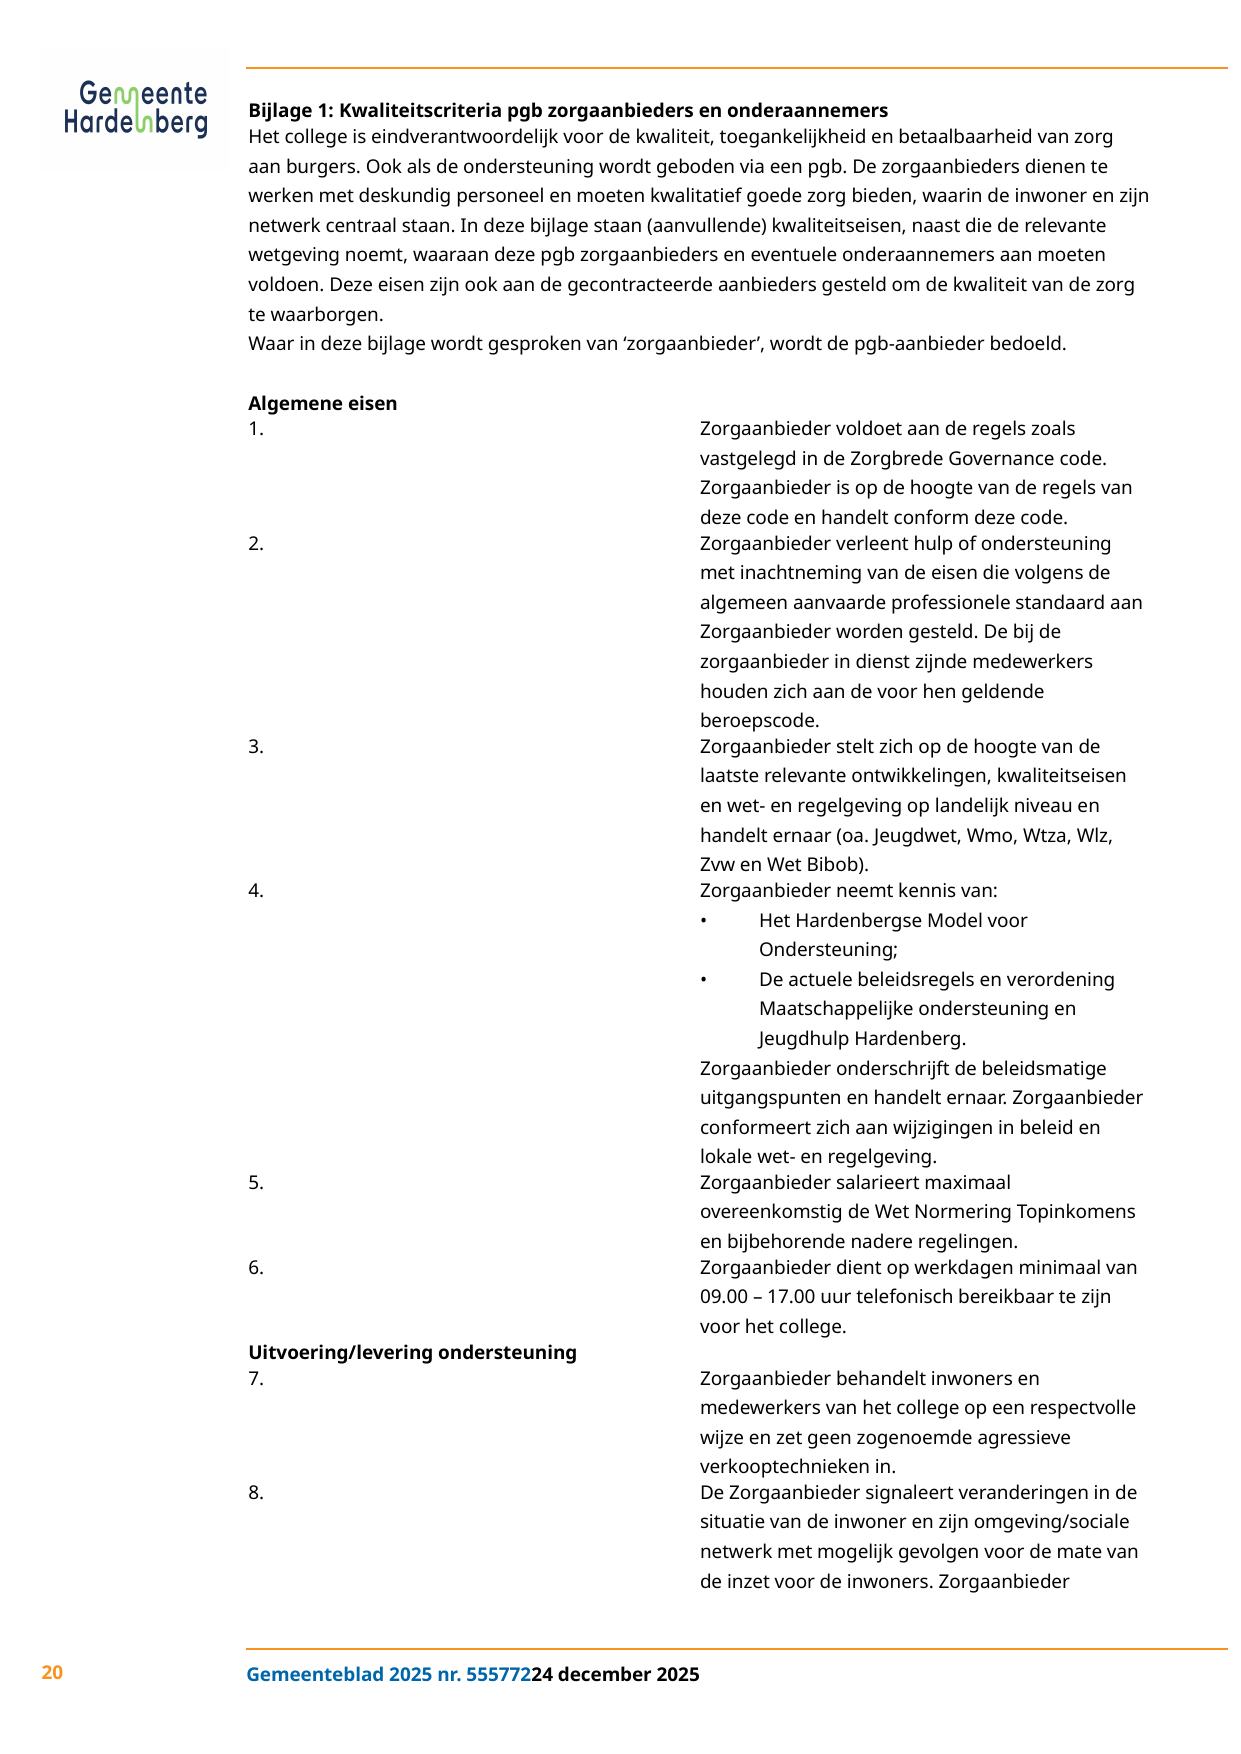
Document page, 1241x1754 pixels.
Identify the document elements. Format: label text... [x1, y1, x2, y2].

table_cell Zorgaanbieder voldoet aan de regels zoals vastgelegd in de Zorgbrede Governance code. Zorgaanbieder is op de hoogte van de regels van deze code en handelt conform deze code. [700, 415, 1152, 530]
table_cell [248, 415, 700, 530]
text Het college is eindverantwoordelijk voor de kwaliteit, toegankelijkheid en betaalbaarheid van zorg aan burgers. Ook als de ondersteuning wordt geboden via een pgb. De zorgaanbieders dienen te werken met deskundig personeel en moeten kwalitatief goede zorg bieden, waarin de inwoner en zijn netwerk centraal staan. In deze bijlage staan (aanvullende) kwaliteitseisen, naast die de relevante wetgeving noemt, waaraan deze pgb zorgaanbieders en eventuele onderaannemers aan moeten voldoen. Deze eisen zijn ook aan de gecontracteerde aanbieders gesteld om de kwaliteit van de zorg te waarborgen. [248, 123, 1152, 327]
table_cell [248, 733, 700, 877]
text Waar in deze bijlage wordt gesproken van ‘zorgaanbieder’, wordt de pgb-aanbieder bedoeld. [248, 330, 1152, 356]
table_cell Zorgaanbieder behandelt inwoners en medewerkers van het college op een respectvolle wijze en zet geen zogenoemde agressieve verkooptechnieken in. [700, 1365, 1152, 1479]
table_cell [248, 1254, 700, 1339]
table_cell [248, 1169, 700, 1254]
table_cell [248, 877, 700, 1169]
table_cell Zorgaanbieder stelt zich op de hoogte van de laatste relevante ontwikkelingen, kwaliteitseisen en wet- en regelgeving op landelijk niveau en handelt ernaar (oa. Jeugdwet, Wmo, Wtza, Wlz, Zvw en Wet Bibob). [700, 733, 1152, 877]
table_cell Zorgaanbieder verleent hulp of ondersteuning met inachtneming van de eisen die volgens de algemeen aanvaarde professionele standaard aan Zorgaanbieder worden gesteld. De bij de zorgaanbieder in dienst zijnde medewerkers houden zich aan de voor hen geldende beroepscode. [700, 530, 1152, 733]
table_cell Zorgaanbieder salarieert maximaal overeenkomstig de Wet Normering Topinkomens en bijbehorende nadere regelingen. [700, 1169, 1152, 1254]
table_cell [248, 1479, 700, 1594]
table_cell [248, 530, 700, 733]
table_cell Uitvoering/levering ondersteuning [248, 1339, 1152, 1365]
table_cell De Zorgaanbieder signaleert veranderingen in de situatie van de inwoner en zijn omgeving/sociale netwerk met mogelijk gevolgen voor de mate van de inzet voor de inwoners. Zorgaanbieder [700, 1479, 1152, 1594]
table_cell Zorgaanbieder dient op werkdagen minimaal van 09.00 – 17.00 uur telefonisch bereikbaar te zijn voor het college. [700, 1254, 1152, 1339]
table_header Algemene eisen [248, 390, 1152, 415]
text Bijlage 1: Kwaliteitscriteria pgb zorgaanbieders en onderaannemers [248, 95, 1152, 123]
table_cell [248, 1365, 700, 1479]
table_cell Zorgaanbieder neemt kennis van: Het Hardenbergse Model voor Ondersteuning; De actuele beleidsregels en verordening Maatschappelijke ondersteuning en Jeugdhulp Hardenberg. Zorgaanbieder onderschrijft de beleidsmatige uitgangspunten en handelt ernaar. Zorgaanbieder conformeert zich aan wijzigingen in beleid en lokale wet- en regelgeving. [700, 877, 1152, 1169]
picture [41, 47, 231, 172]
